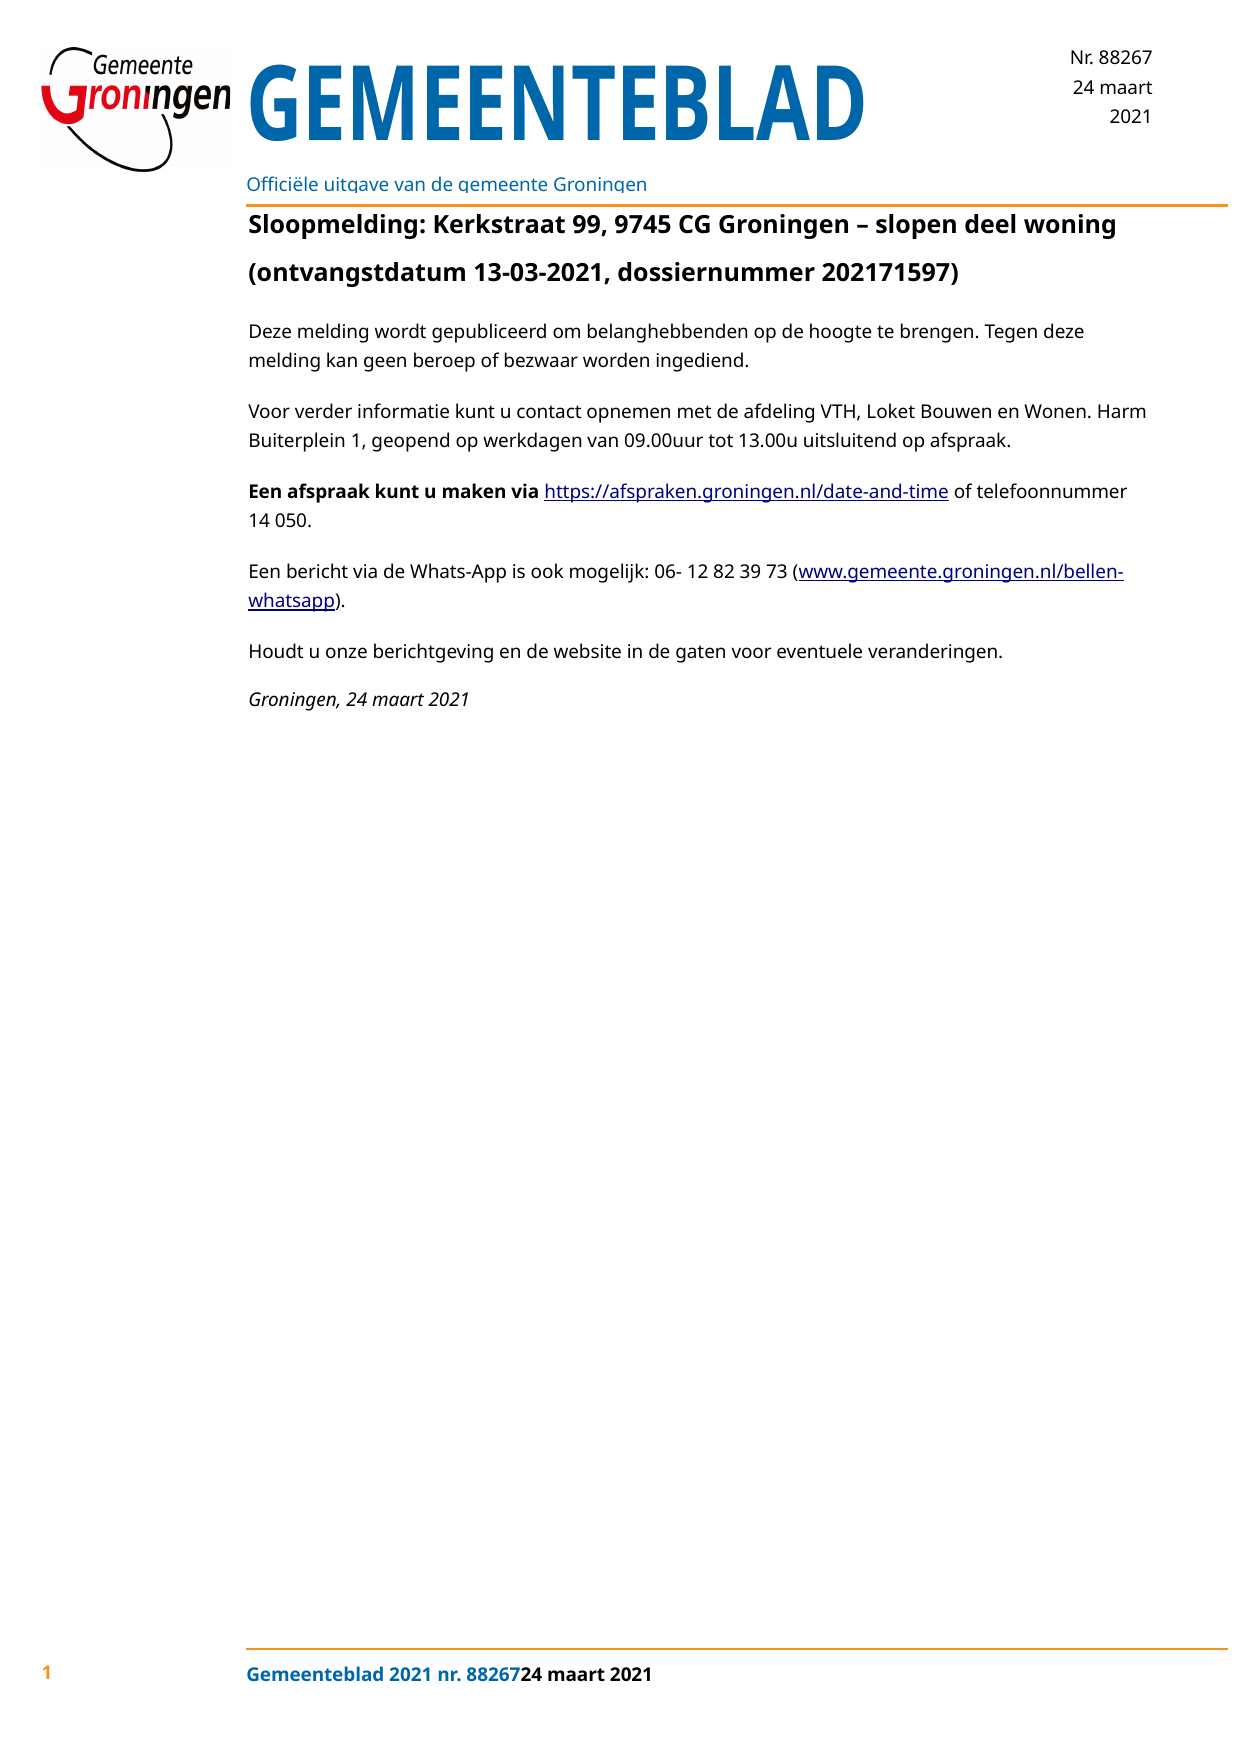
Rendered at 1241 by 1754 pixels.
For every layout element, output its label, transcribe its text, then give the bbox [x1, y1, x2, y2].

text Sloopmelding: Kerkstraat 99, 9745 CG Groningen – slopen deel woning (ontvangstdatum 13-03-2021, dossiernummer 202171597) [248, 207, 1152, 288]
picture [41, 47, 231, 172]
text Houdt u onze berichtgeving en de website in de gaten voor eventuele veranderingen. [248, 638, 1152, 664]
text Een afspraak kunt u maken via https://afspraken.groningen.nl/date-and-time of telefoonnummer 14 050. [248, 478, 1152, 533]
text Voor verder informatie kunt u contact opnemen met de afdeling VTH, Loket Bouwen en Wonen. Harm Buiterplein 1, geopend op werkdagen van 09.00uur tot 13.00u uitsluitend op afspraak. [248, 398, 1152, 453]
text Deze melding wordt gepubliceerd om belanghebbenden op de hoogte te brengen. Tegen deze melding kan geen beroep of bezwaar worden ingediend. [248, 318, 1152, 373]
text Een bericht via de Whats-App is ook mogelijk: 06- 12 82 39 73 (www.gemeente.groningen.nl/bellen-whatsapp). [248, 558, 1152, 613]
text Groningen, 24 maart 2021 [248, 686, 1152, 711]
